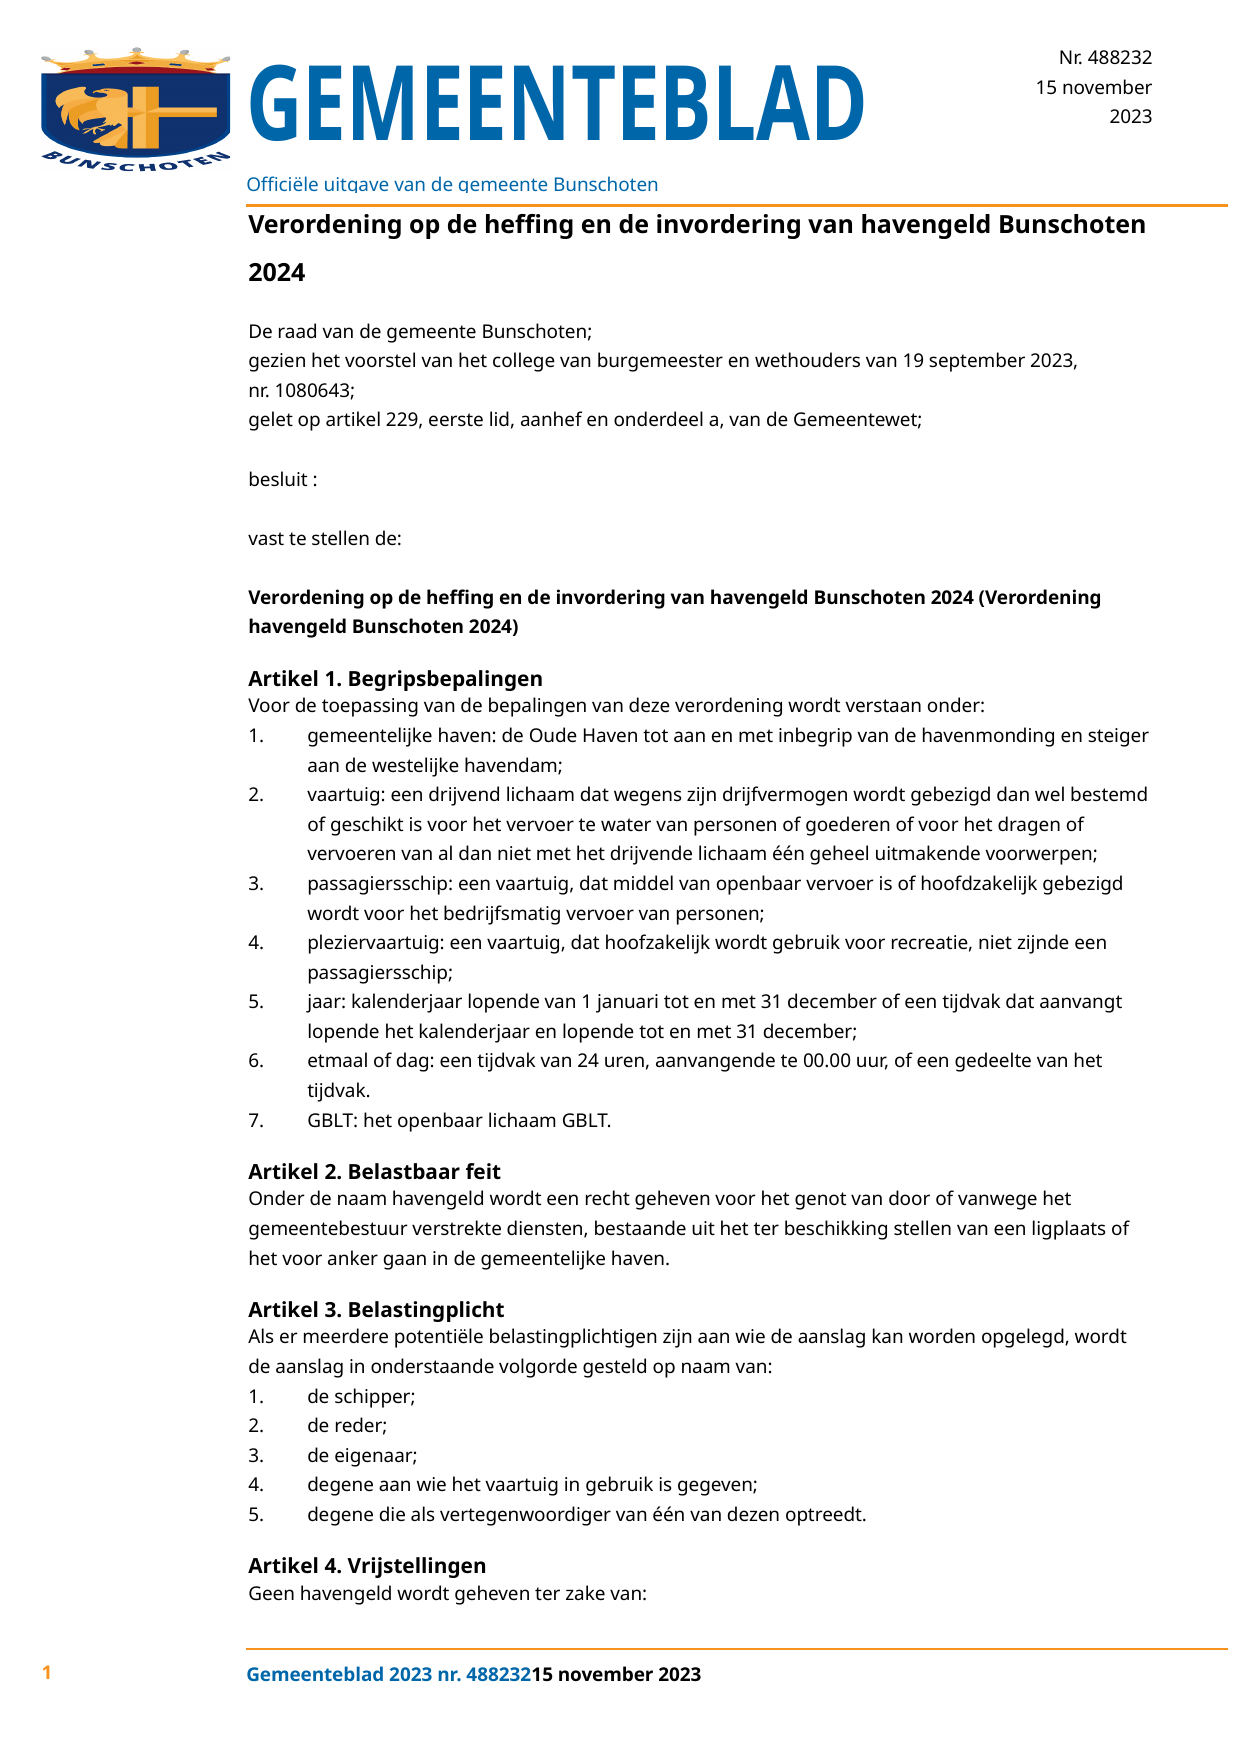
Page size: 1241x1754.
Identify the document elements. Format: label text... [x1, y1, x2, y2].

text Artikel 4. Vrijstellingen [248, 1552, 1152, 1580]
list degene aan wie het vaartuig in gebruik is gegeven; [248, 1472, 1152, 1497]
list etmaal of dag: een tijdvak van 24 uren, aanvangende te 00.00 uur, of een gedeelte van het tijdvak. [248, 1048, 1152, 1103]
text Geen havengeld wordt geheven ter zake van: [248, 1580, 1152, 1606]
text Verordening op de heffing en de invordering van havengeld Bunschoten 2024 (Verordening havengeld Bunschoten 2024) [248, 584, 1152, 639]
text Als er meerdere potentiële belastingplichtigen zijn aan wie de aanslag kan worden opgelegd, wordt de aanslag in onderstaande volgorde gesteld op naam van: [248, 1324, 1152, 1379]
text besluit : [248, 466, 1152, 492]
text gelet op artikel 229, eerste lid, aanhef en onderdeel a, van de Gemeentewet; [248, 407, 1152, 432]
text vast te stellen de: [248, 525, 1152, 551]
list passagiersschip: een vaartuig, dat middel van openbaar vervoer is of hoofdzakelijk gebezigd wordt voor het bedrijfsmatig vervoer van personen; [248, 870, 1152, 925]
text Voor de toepassing van de bepalingen van deze verordening wordt verstaan onder: [248, 693, 1152, 718]
text gezien het voorstel van het college van burgemeester en wethouders van 19 september 2023, [248, 347, 1152, 373]
text Artikel 2. Belastbaar feit [248, 1157, 1152, 1186]
list de reder; [248, 1412, 1152, 1438]
list de eigenaar; [248, 1442, 1152, 1468]
list degene die als vertegenwoordiger van één van dezen optreedt. [248, 1501, 1152, 1527]
list GBLT: het openbaar lichaam GBLT. [248, 1107, 1152, 1132]
list de schipper; [248, 1383, 1152, 1408]
text Artikel 3. Belastingplicht [248, 1295, 1152, 1324]
list jaar: kalenderjaar lopende van 1 januari tot en met 31 december of een tijdvak dat aanvangt lopende het kalenderjaar en lopende tot en met 31 december; [248, 988, 1152, 1044]
text Artikel 1. Begripsbepalingen [248, 664, 1152, 693]
picture [41, 47, 231, 172]
list pleziervaartuig: een vaartuig, dat hoofzakelijk wordt gebruik voor recreatie, niet zijnde een passagiersschip; [248, 929, 1152, 984]
list vaartuig: een drijvend lichaam dat wegens zijn drijfvermogen wordt gebezigd dan wel bestemd of geschikt is voor het vervoer te water van personen of goederen of voor het dragen of vervoeren van al dan niet met het drijvende lichaam één geheel uitmakende voorwerpen; [248, 781, 1152, 866]
list gemeentelijke haven: de Oude Haven tot aan en met inbegrip van de havenmonding en steiger aan de westelijke havendam; [248, 722, 1152, 777]
text nr. 1080643; [248, 377, 1152, 403]
text Verordening op de heffing en de invordering van havengeld Bunschoten 2024 [248, 207, 1152, 288]
text Onder de naam havengeld wordt een recht geheven voor het genot van door of vanwege het gemeentebestuur verstrekte diensten, bestaande uit het ter beschikking stellen van een ligplaats of het voor anker gaan in de gemeentelijke haven. [248, 1186, 1152, 1271]
text De raad van de gemeente Bunschoten; [248, 318, 1152, 344]
